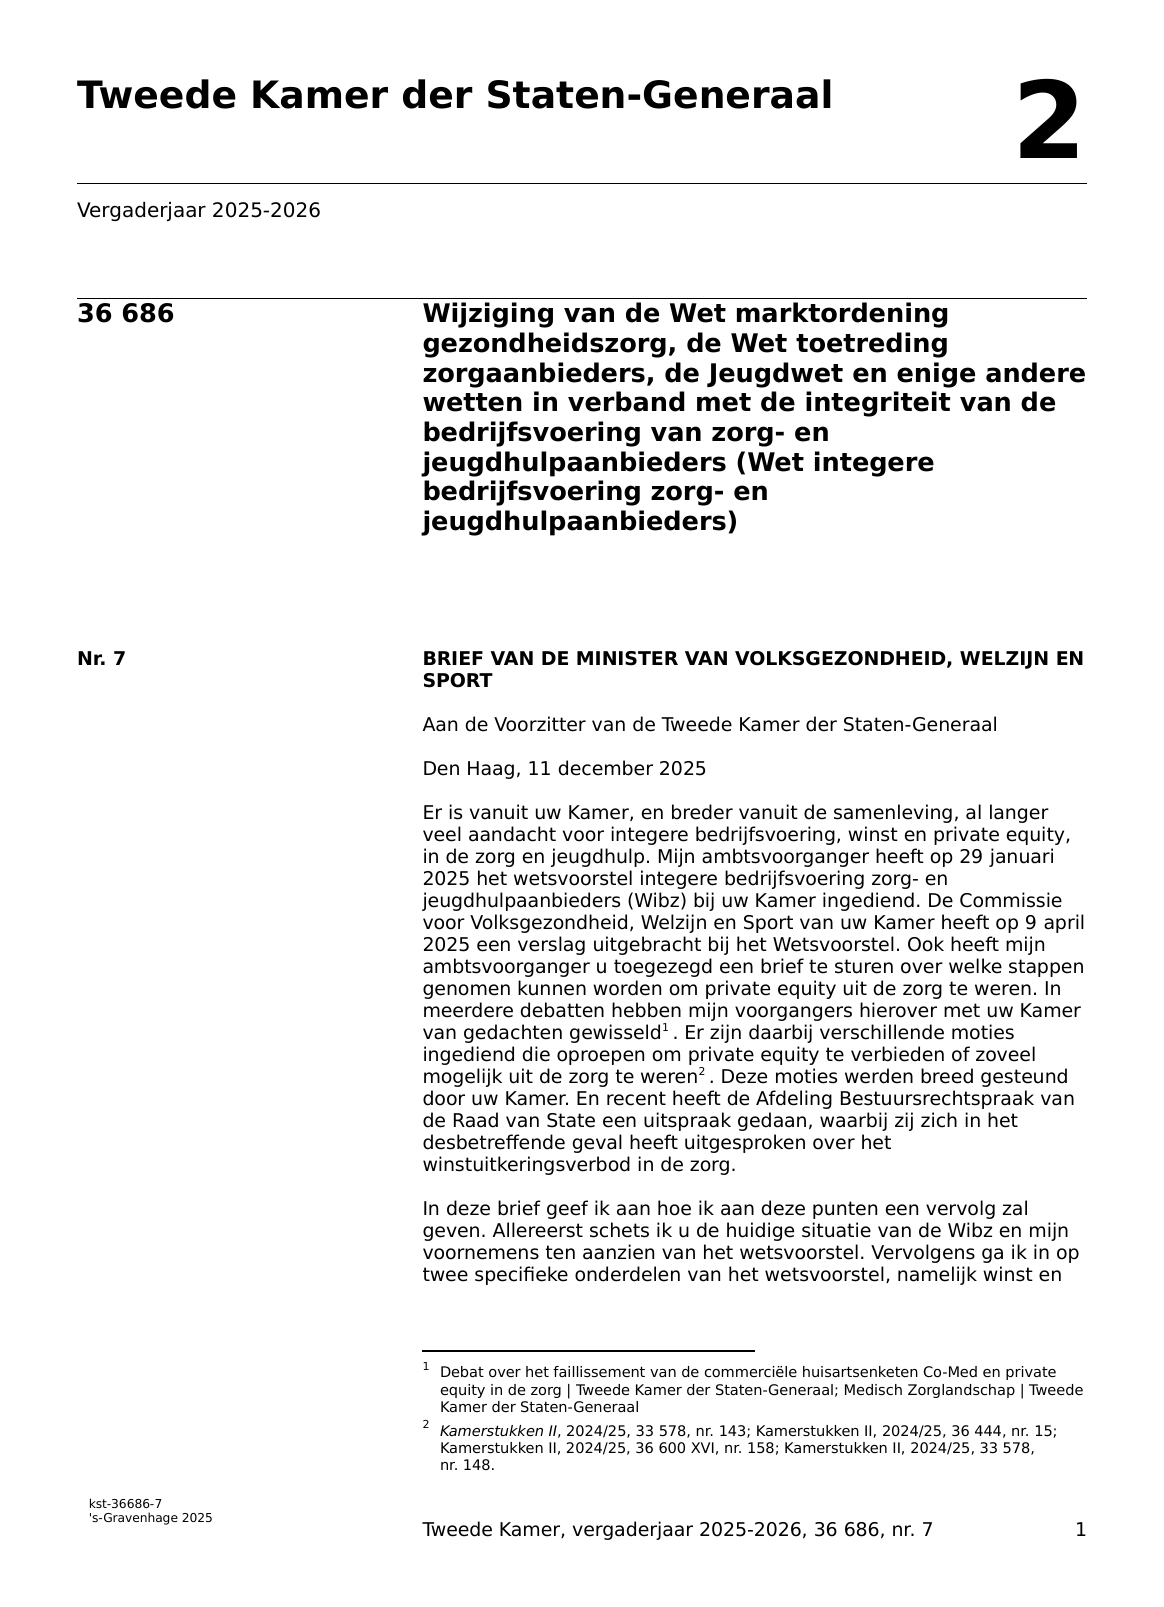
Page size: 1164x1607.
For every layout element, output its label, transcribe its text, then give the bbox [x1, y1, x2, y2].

text Aan de Voorzitter van de Tweede Kamer der Staten-Generaal [422, 714, 1087, 736]
subtitle Nr. 7 BRIEF VAN DE MINISTER VAN VOLKSGEZONDHEID, WELZIJN EN SPORT [77, 647, 1087, 691]
text In deze brief geef ik aan hoe ik aan deze punten een vervolg zal geven. Allereerst schets ik u de huidige situatie van de Wibz en mijn voornemens ten aanzien van het wetsvoorstel. Vervolgens ga ik in op twee specifieke onderdelen van het wetsvoorstel, namelijk winst en [422, 1198, 1087, 1286]
subtitle 36 686 Wijziging van de Wet marktordening gezondheidszorg, de Wet toetreding zorgaanbieders, de Jeugdwet en enige andere wetten in verband met de integriteit van de bedrijfsvoering van zorg- en jeugdhulpaanbieders (Wet integere bedrijfsvoering zorg- en jeugdhulpaanbieders) [77, 299, 1087, 536]
text Er is vanuit uw Kamer, en breder vanuit de samenleving, al langer veel aandacht voor integere bedrijfsvoering, winst en private equity, in de zorg en jeugdhulp. Mijn ambtsvoorganger heeft op 29 januari 2025 het wetsvoorstel integere bedrijfsvoering zorg- en jeugdhulpaanbieders (Wibz) bij uw Kamer ingediend. De Commissie voor Volksgezondheid, Welzijn en Sport van uw Kamer heeft op 9 april 2025 een verslag uitgebracht bij het Wetsvoorstel. Ook heeft mijn ambtsvoorganger u toegezegd een brief te sturen over welke stappen genomen kunnen worden om private equity uit de zorg te weren. In meerdere debatten hebben mijn voorgangers hierover met uw Kamer van gedachten gewisseld. Er zijn daarbij verschillende moties ingediend die oproepen om private equity te verbieden of zoveel mogelijk uit de zorg te weren. Deze moties werden breed gesteund door uw Kamer. En recent heeft de Afdeling Bestuursrechtspraak van de Raad van State een uitspraak gedaan, waarbij zij zich in het desbetreffende geval heeft uitgesproken over het winstuitkeringsverbod in de zorg. [422, 802, 1087, 1176]
text Den Haag, 11 december 2025 [422, 758, 1087, 780]
text Debat over het faillissement van de commerciële huisartsenketen Co-Med en private equity in de zorg | Tweede Kamer der Staten-Generaal; Medisch Zorglandschap | Tweede Kamer der Staten-Generaal [422, 1360, 1087, 1416]
table_cell Vergaderjaar 2025-2026 [77, 184, 1087, 298]
table_header 2 [886, 59, 1087, 183]
text kst-36686-7 [88, 1497, 323, 1511]
text 's-Gravenhage 2025 [88, 1511, 323, 1525]
text Kamerstukken II, 2024/25, 33 578, nr. 143; Kamerstukken II, 2024/25, 36 444, nr. 15; Kamerstukken II, 2024/25, 36 600 XVI, nr. 158; Kamerstukken II, 2024/25, 33 578, nr. 148. [422, 1418, 1087, 1474]
table_header Tweede Kamer der Staten-Generaal [77, 59, 886, 183]
